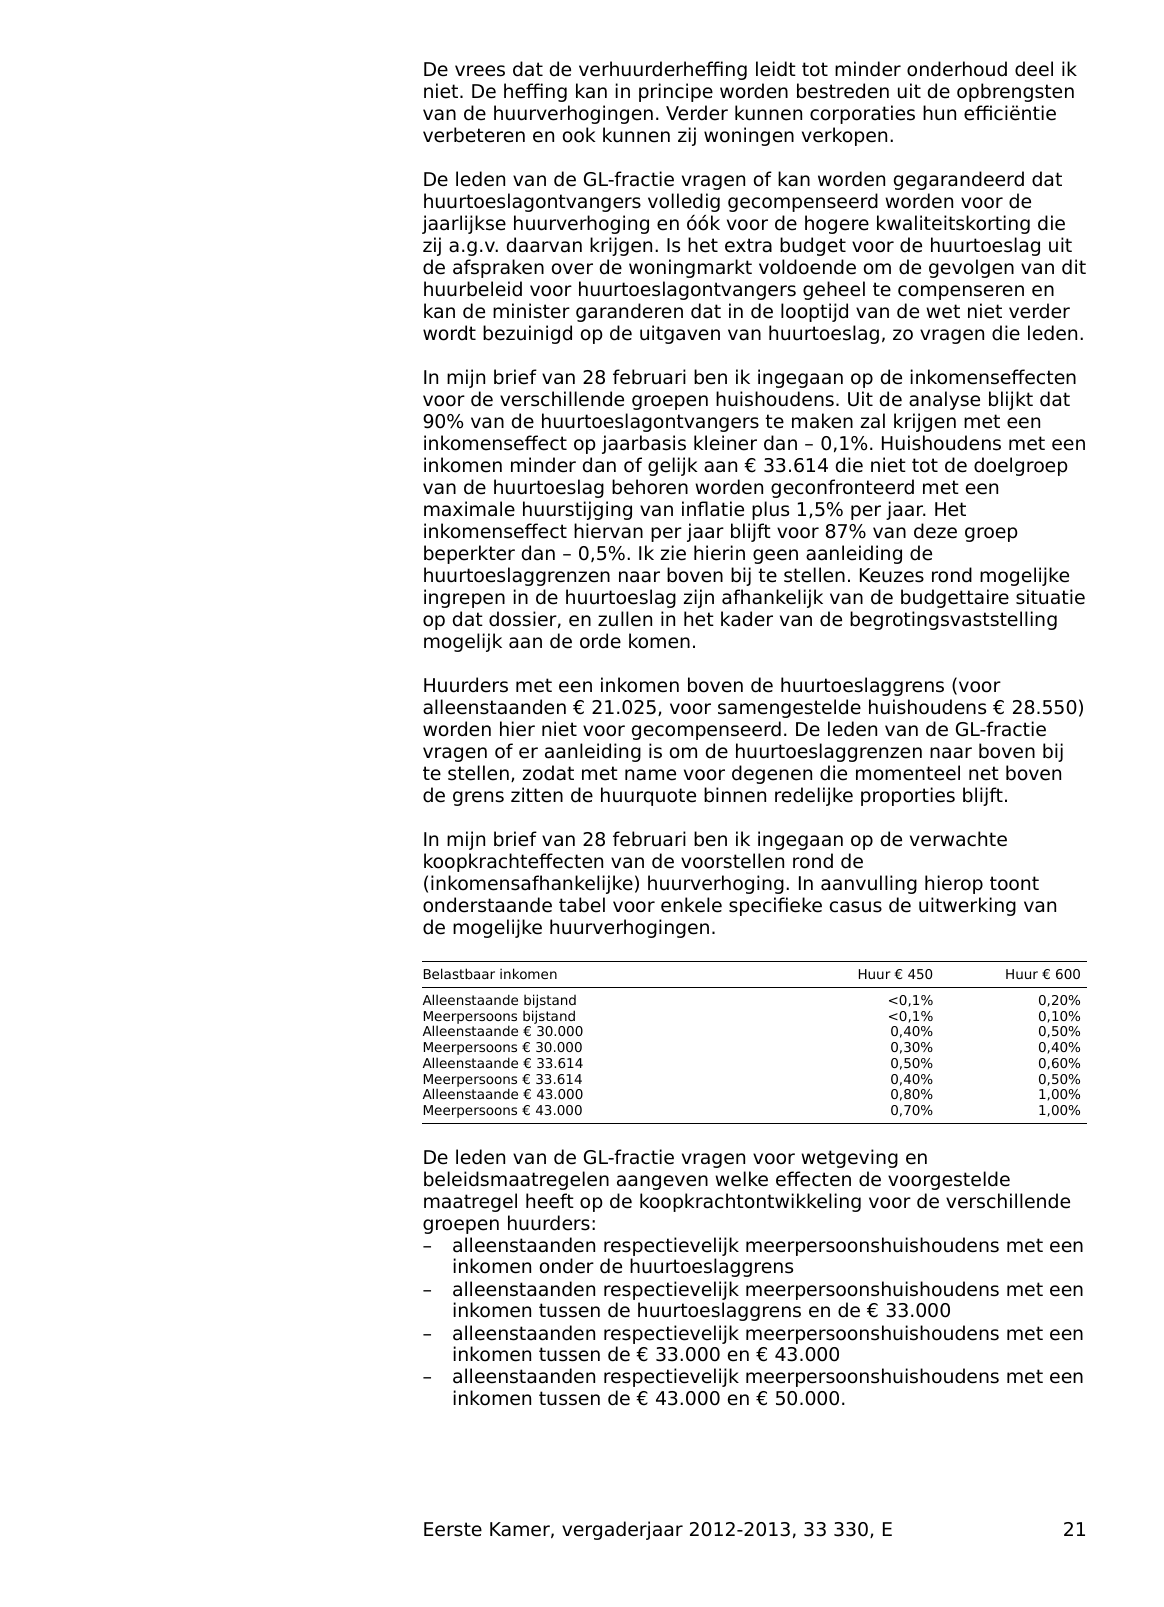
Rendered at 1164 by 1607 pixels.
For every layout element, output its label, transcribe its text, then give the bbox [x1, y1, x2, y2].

table_cell <0,1% [791, 988, 939, 1008]
table_header Huur € 600 [939, 962, 1087, 987]
table_cell 0,30% [791, 1040, 939, 1056]
text In mijn brief van 28 februari ben ik ingegaan op de inkomenseffecten voor de verschillende groepen huishoudens. Uit de analyse blijkt dat 90% van de huurtoeslagontvangers te maken zal krijgen met een inkomenseffect op jaarbasis kleiner dan – 0,1%. Huishoudens met een inkomen minder dan of gelijk aan € 33.614 die niet tot de doelgroep van de huurtoeslag behoren worden geconfronteerd met een maximale huurstijging van inflatie plus 1,5% per jaar. Het inkomenseffect hiervan per jaar blijft voor 87% van deze groep beperkter dan – 0,5%. Ik zie hierin geen aanleiding de huurtoeslaggrenzen naar boven bij te stellen. Keuzes rond mogelijke ingrepen in de huurtoeslag zijn afhankelijk van de budgettaire situatie op dat dossier, en zullen in het kader van de begrotingsvaststelling mogelijk aan de orde komen. [422, 367, 1087, 653]
table_cell <0,1% [791, 1009, 939, 1024]
table_cell Alleenstaande bijstand [422, 988, 791, 1008]
table_cell Alleenstaande € 30.000 [422, 1024, 791, 1040]
table_cell 0,50% [939, 1071, 1087, 1087]
table_cell 1,00% [939, 1087, 1087, 1103]
table_cell 0,40% [791, 1024, 939, 1040]
table_cell 0,60% [939, 1056, 1087, 1071]
text In mijn brief van 28 februari ben ik ingegaan op de verwachte koopkrachteffecten van de voorstellen rond de (inkomensafhankelijke) huurverhoging. In aanvulling hierop toont onderstaande tabel voor enkele specifieke casus de uitwerking van de mogelijke huurverhogingen. [422, 829, 1087, 939]
table_cell Meerpersoons € 30.000 [422, 1040, 791, 1056]
table_cell 0,10% [939, 1009, 1087, 1024]
table_cell Meerpersoons bijstand [422, 1009, 791, 1024]
text – alleenstaanden respectievelijk meerpersoonshuishoudens met een inkomen tussen de € 33.000 en € 43.000 [422, 1322, 1087, 1366]
table_cell Meerpersoons € 43.000 [422, 1103, 791, 1123]
table_cell 0,20% [939, 988, 1087, 1008]
table_cell 0,80% [791, 1087, 939, 1103]
table_header Belastbaar inkomen [422, 962, 791, 987]
text – alleenstaanden respectievelijk meerpersoonshuishoudens met een inkomen tussen de huurtoeslaggrens en de € 33.000 [422, 1278, 1087, 1322]
text Huurders met een inkomen boven de huurtoeslaggrens (voor alleenstaanden € 21.025, voor samengestelde huishoudens € 28.550) worden hier niet voor gecompenseerd. De leden van de GL-fractie vragen of er aanleiding is om de huurtoeslaggrenzen naar boven bij te stellen, zodat met name voor degenen die momenteel net boven de grens zitten de huurquote binnen redelijke proporties blijft. [422, 675, 1087, 807]
table_cell 0,40% [939, 1040, 1087, 1056]
text De leden van de GL-fractie vragen voor wetgeving en beleidsmaatregelen aangeven welke effecten de voorgestelde maatregel heeft op de koopkrachtontwikkeling voor de verschillende groepen huurders: [422, 1147, 1087, 1234]
table_cell Alleenstaande € 43.000 [422, 1087, 791, 1103]
table_cell 0,40% [791, 1071, 939, 1087]
text De leden van de GL-fractie vragen of kan worden gegarandeerd dat huurtoeslagontvangers volledig gecompenseerd worden voor de jaarlijkse huurverhoging en óók voor de hogere kwaliteitskorting die zij a.g.v. daarvan krijgen. Is het extra budget voor de huurtoeslag uit de afspraken over de woningmarkt voldoende om de gevolgen van dit huurbeleid voor huurtoeslagontvangers geheel te compenseren en kan de minister garanderen dat in de looptijd van de wet niet verder wordt bezuinigd op de uitgaven van huurtoeslag, zo vragen die leden. [422, 169, 1087, 345]
text De vrees dat de verhuurderheffing leidt tot minder onderhoud deel ik niet. De heffing kan in principe worden bestreden uit de opbrengsten van de huurverhogingen. Verder kunnen corporaties hun efficiëntie verbeteren en ook kunnen zij woningen verkopen. [422, 59, 1087, 147]
table_cell 0,70% [791, 1103, 939, 1123]
text – alleenstaanden respectievelijk meerpersoonshuishoudens met een inkomen onder de huurtoeslaggrens [422, 1234, 1087, 1278]
table_cell 1,00% [939, 1103, 1087, 1123]
table_header Huur € 450 [791, 962, 939, 987]
table_cell 0,50% [791, 1056, 939, 1071]
table_cell Meerpersoons € 33.614 [422, 1071, 791, 1087]
text – alleenstaanden respectievelijk meerpersoonshuishoudens met een inkomen tussen de € 43.000 en € 50.000. [422, 1366, 1087, 1410]
table_cell 0,50% [939, 1024, 1087, 1040]
table_cell Alleenstaande € 33.614 [422, 1056, 791, 1071]
